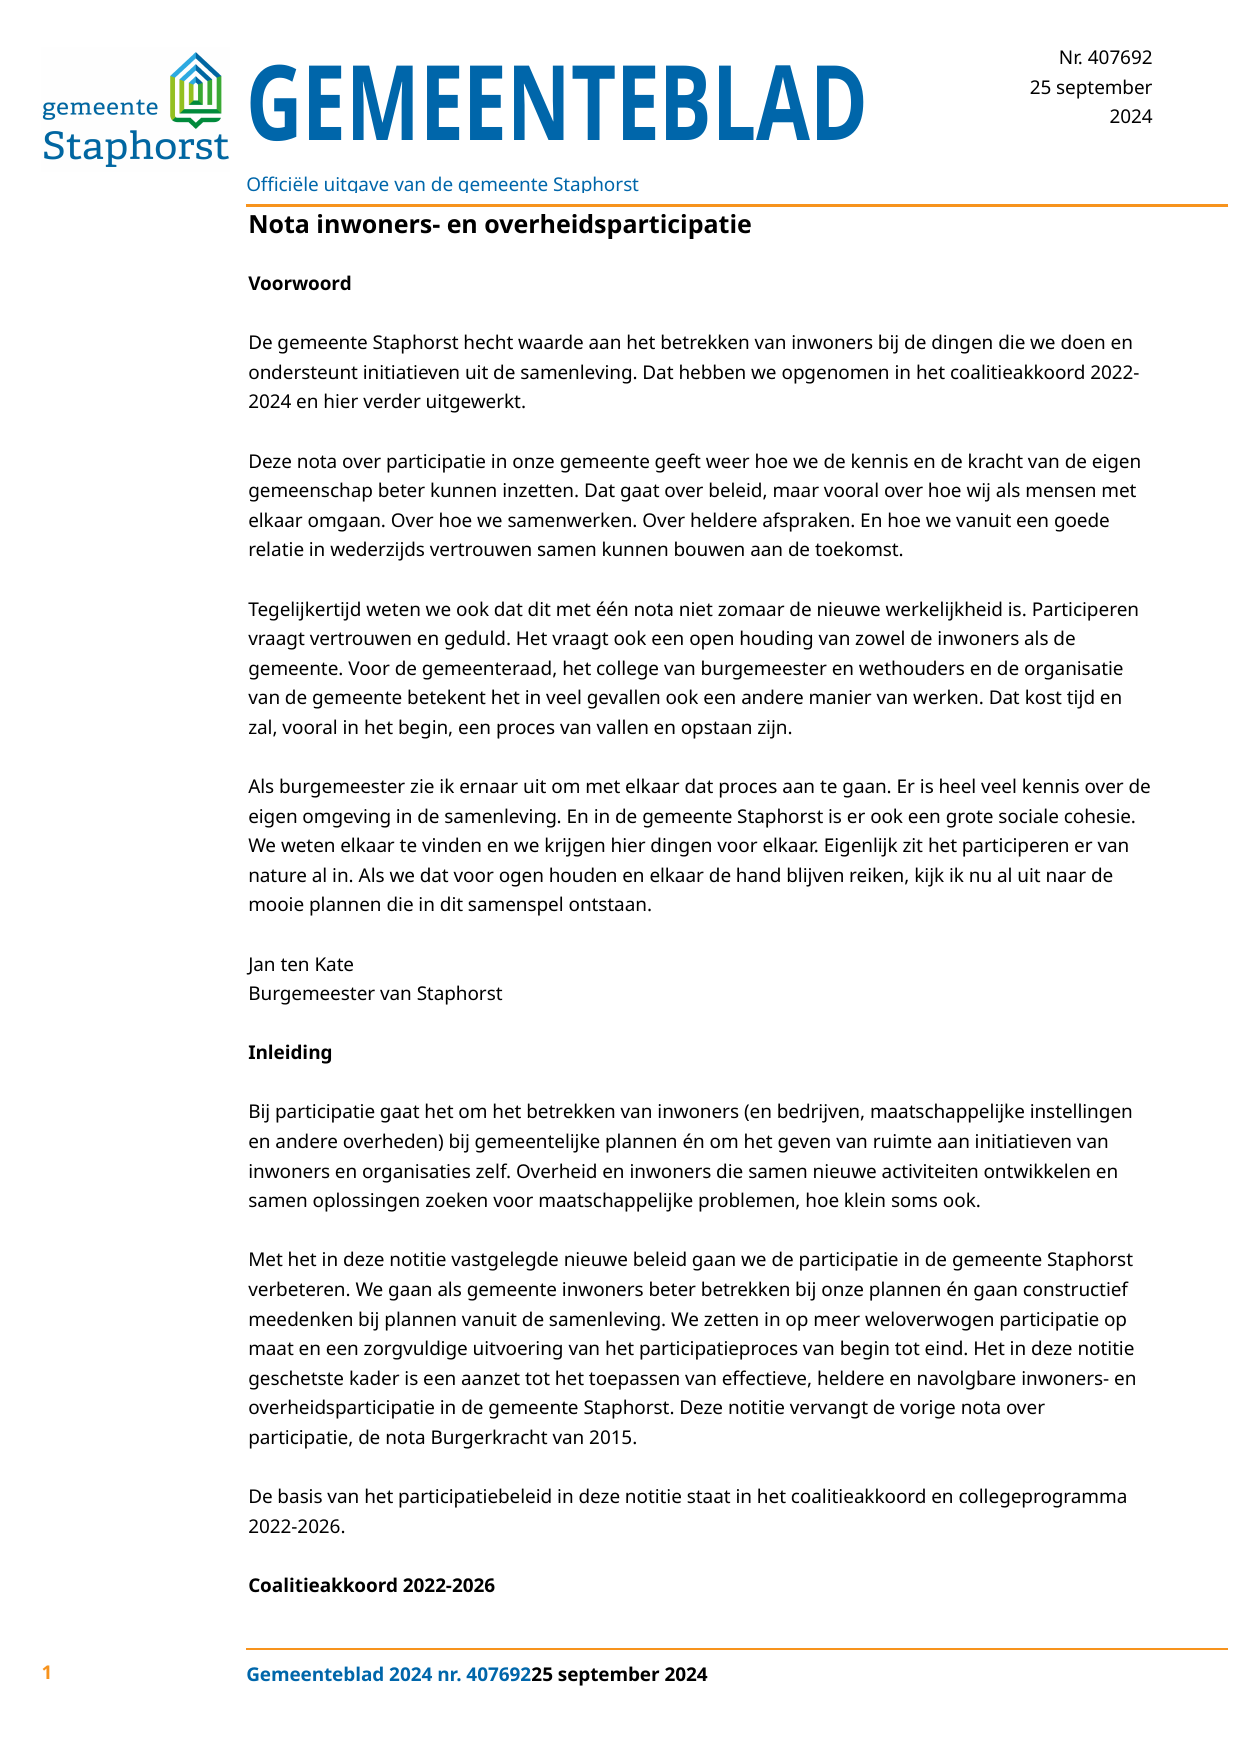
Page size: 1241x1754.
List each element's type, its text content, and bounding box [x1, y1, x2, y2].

picture [41, 47, 231, 172]
text Tegelijkertijd weten we ook dat dit met één nota niet zomaar de nieuwe werkelijkheid is. Participeren vraagt vertrouwen en geduld. Het vraagt ook een open houding van zowel de inwoners als de gemeente. Voor de gemeenteraad, het college van burgemeester en wethouders en de organisatie van de gemeente betekent het in veel gevallen ook een andere manier van werken. Dat kost tijd en zal, vooral in het begin, een proces van vallen en opstaan zijn. [248, 596, 1152, 740]
text Als burgemeester zie ik ernaar uit om met elkaar dat proces aan te gaan. Er is heel veel kennis over de eigen omgeving in de samenleving. En in de gemeente Staphorst is er ook een grote sociale cohesie. We weten elkaar te vinden en we krijgen hier dingen voor elkaar. Eigenlijk zit het participeren er van nature al in. Als we dat voor ogen houden en elkaar de hand blijven reiken, kijk ik nu al uit naar de mooie plannen die in dit samenspel ontstaan. [248, 773, 1152, 917]
text Inleiding [248, 1039, 1152, 1065]
text Jan ten Kate [248, 951, 1152, 976]
text Met het in deze notitie vastgelegde nieuwe beleid gaan we de participatie in de gemeente Staphorst verbeteren. We gaan als gemeente inwoners beter betrekken bij onze plannen én gaan constructief meedenken bij plannen vanuit de samenleving. We zetten in op meer weloverwogen participatie op maat en een zorgvuldige uitvoering van het participatieproces van begin tot eind. Het in deze notitie geschetste kader is een aanzet tot het toepassen van effectieve, heldere en navolgbare inwoners- en overheidsparticipatie in de gemeente Staphorst. Deze notitie vervangt de vorige nota over participatie, de nota Burgerkracht van 2015. [248, 1247, 1152, 1450]
text Voorwoord [248, 270, 1152, 296]
text De basis van het participatiebeleid in deze notitie staat in het coalitieakkoord en collegeprogramma 2022-2026. [248, 1483, 1152, 1538]
text De gemeente Staphorst hecht waarde aan het betrekken van inwoners bij de dingen die we doen en ondersteunt initiatieven uit de samenleving. Dat hebben we opgenomen in het coalitieakkoord 2022-2024 en hier verder uitgewerkt. [248, 329, 1152, 414]
text Coalitieakkoord 2022-2026 [248, 1572, 1152, 1598]
text Deze nota over participatie in onze gemeente geeft weer hoe we de kennis en de kracht van de eigen gemeenschap beter kunnen inzetten. Dat gaat over beleid, maar vooral over hoe wij als mensen met elkaar omgaan. Over hoe we samenwerken. Over heldere afspraken. En hoe we vanuit een goede relatie in wederzijds vertrouwen samen kunnen bouwen aan de toekomst. [248, 448, 1152, 562]
text Bij participatie gaat het om het betrekken van inwoners (en bedrijven, maatschappelijke instellingen en andere overheden) bij gemeentelijke plannen én om het geven van ruimte aan initiatieven van inwoners en organisaties zelf. Overheid en inwoners die samen nieuwe activiteiten ontwikkelen en samen oplossingen zoeken voor maatschappelijke problemen, hoe klein soms ook. [248, 1099, 1152, 1213]
text Burgemeester van Staphorst [248, 980, 1152, 1006]
text Nota inwoners- en overheidsparticipatie [248, 207, 1152, 241]
